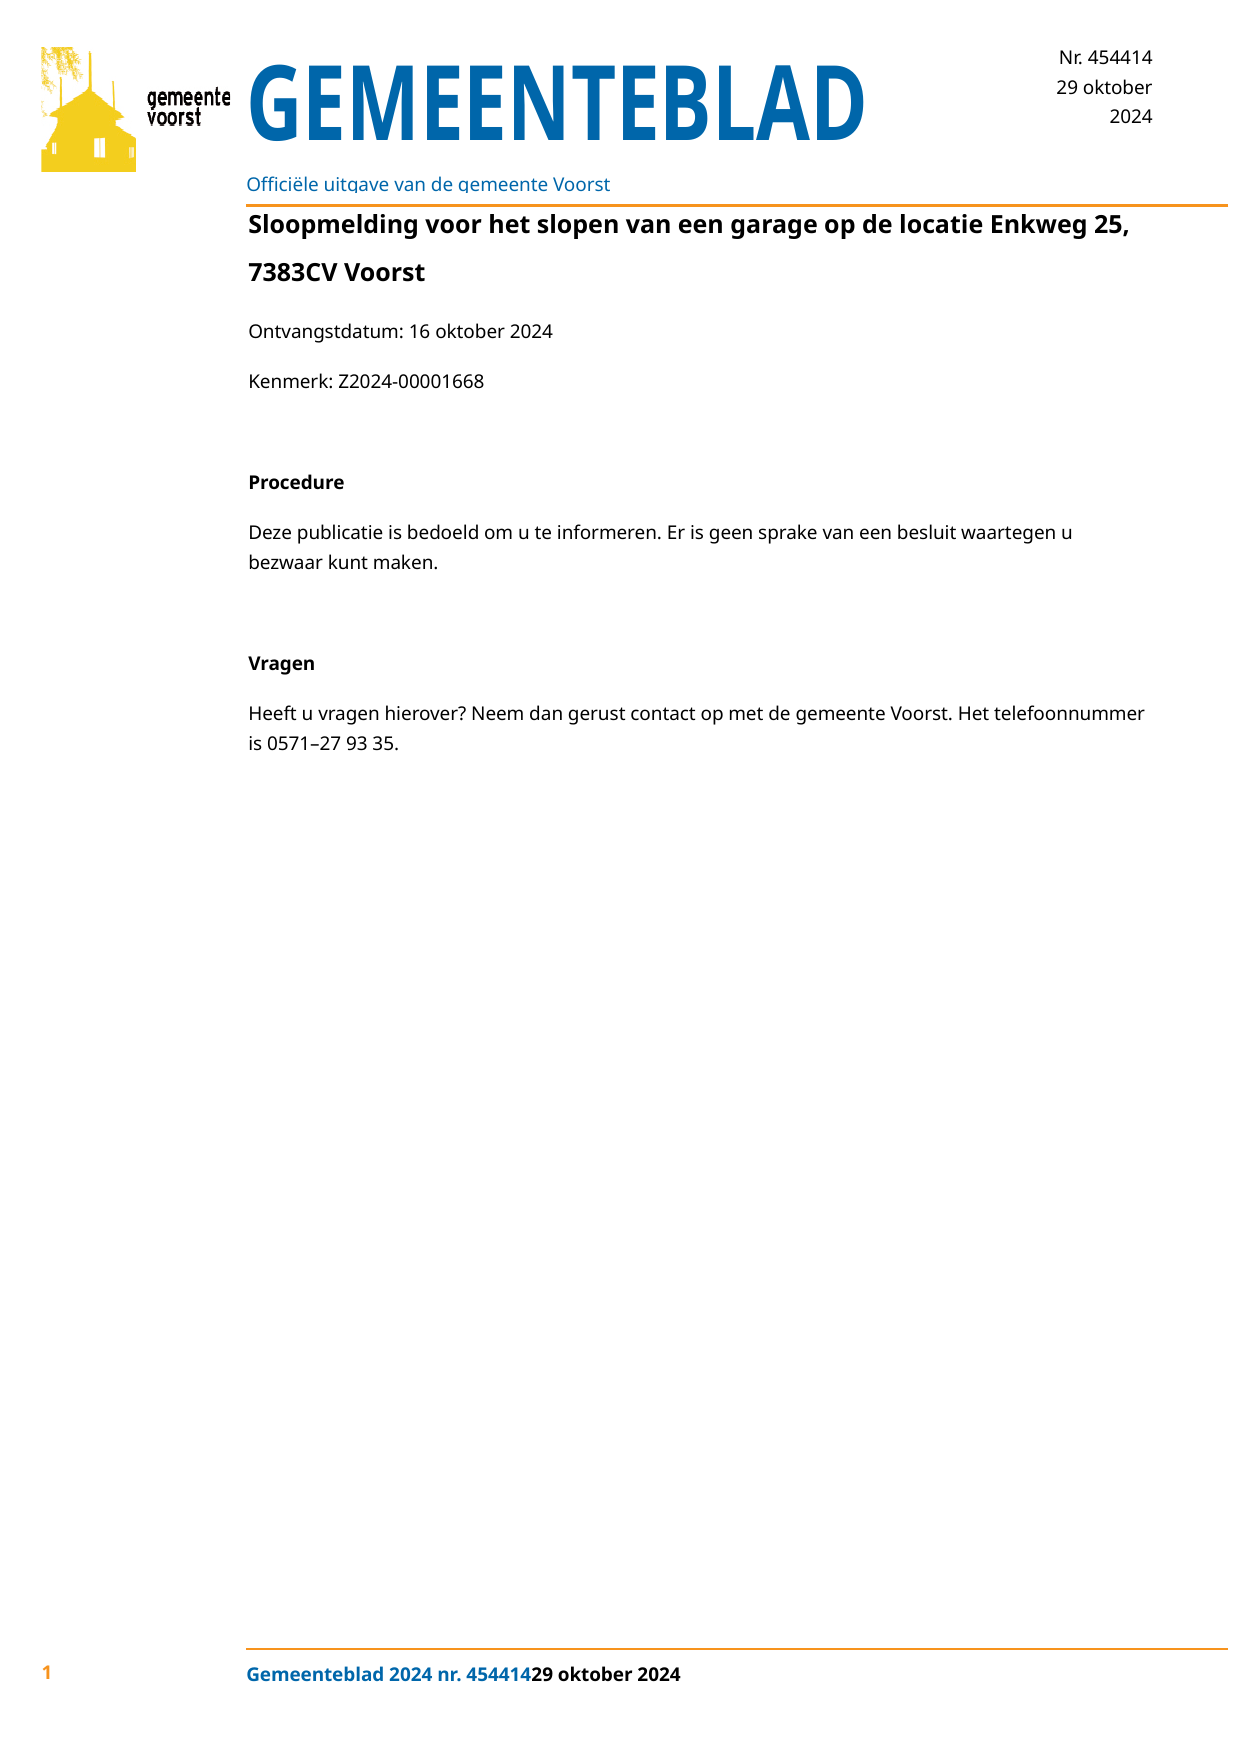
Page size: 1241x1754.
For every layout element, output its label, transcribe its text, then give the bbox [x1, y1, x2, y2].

text Ontvangstdatum: 16 oktober 2024 [248, 318, 1152, 344]
text Procedure [248, 469, 1152, 495]
text Heeft u vragen hierover? Neem dan gerust contact op met de gemeente Voorst. Het telefoonnummer is 0571–27 93 35. [248, 700, 1152, 756]
picture [41, 47, 231, 172]
text Vragen [248, 650, 1152, 676]
text Kenmerk: Z2024-00001668 [248, 368, 1152, 394]
text Sloopmelding voor het slopen van een garage op de locatie Enkweg 25, 7383CV Voorst [248, 207, 1152, 288]
text Deze publicatie is bedoeld om u te informeren. Er is geen sprake van een besluit waartegen u bezwaar kunt maken. [248, 519, 1152, 575]
